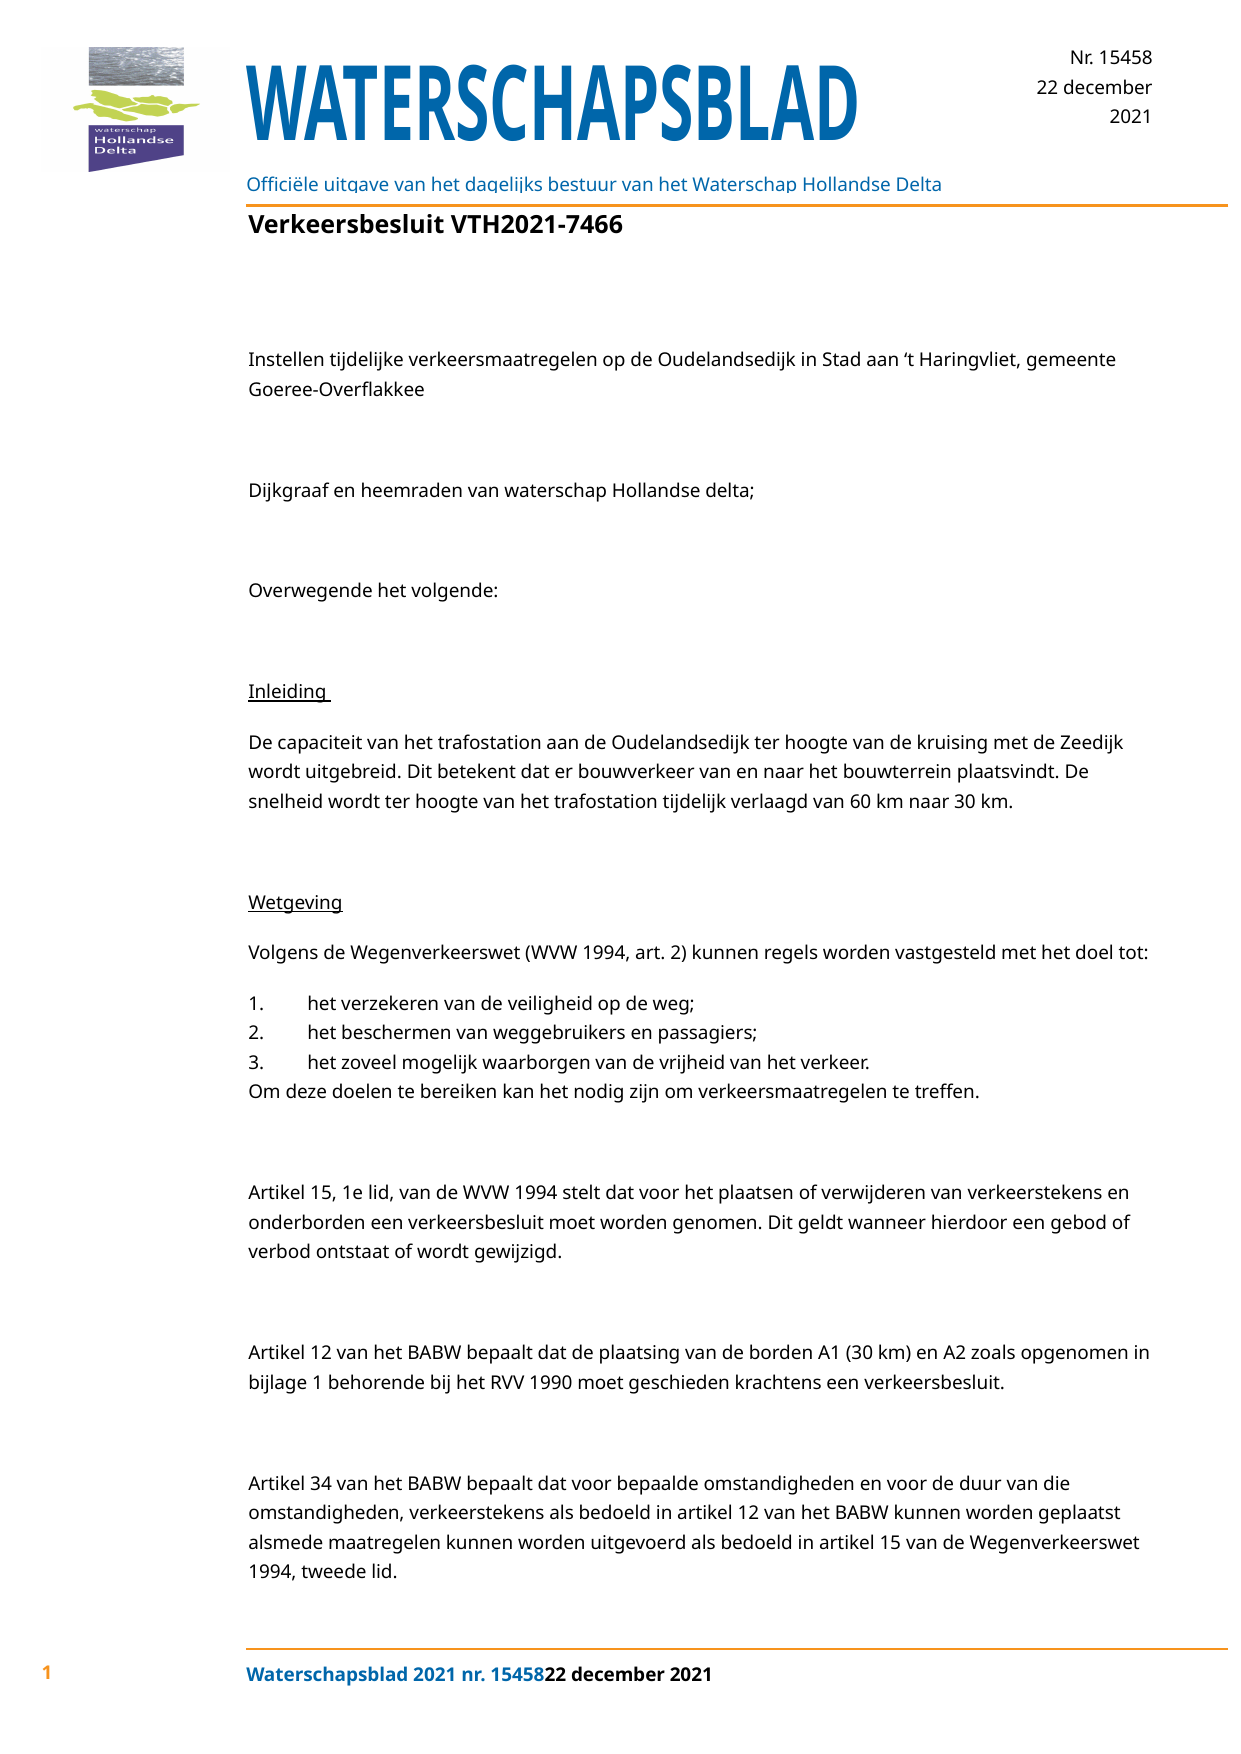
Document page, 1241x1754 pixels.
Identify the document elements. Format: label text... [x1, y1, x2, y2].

text Dijkgraaf en heemraden van waterschap Hollandse delta; [248, 477, 1152, 503]
text Om deze doelen te bereiken kan het nodig zijn om verkeersmaatregelen te treffen. [248, 1078, 1152, 1104]
text De capaciteit van het trafostation aan de Oudelandsedijk ter hoogte van de kruising met de Zeedijk wordt uitgebreid. Dit betekent dat er bouwverkeer van en naar het bouwterrein plaatsvindt. De snelheid wordt ter hoogte van het trafostation tijdelijk verlaagd van 60 km naar 30 km. [248, 729, 1152, 814]
list het zoveel mogelijk waarborgen van de vrijheid van het verkeer. [248, 1049, 1152, 1075]
text Inleiding [248, 678, 1152, 704]
list het beschermen van weggebruikers en passagiers; [248, 1019, 1152, 1045]
text Artikel 12 van het BABW bepaalt dat de plaatsing van de borden A1 (30 km) en A2 zoals opgenomen in bijlage 1 behorende bij het RVV 1990 moet geschieden krachtens een verkeersbesluit. [248, 1339, 1152, 1395]
text Volgens de Wegenverkeerswet (WVW 1994, art. 2) kunnen regels worden vastgesteld met het doel tot: [248, 939, 1152, 965]
text Artikel 34 van het BABW bepaalt dat voor bepaalde omstandigheden en voor de duur van die omstandigheden, verkeerstekens als bedoeld in artikel 12 van het BABW kunnen worden geplaatst alsmede maatregelen kunnen worden uitgevoerd als bedoeld in artikel 15 van de Wegenverkeerswet 1994, tweede lid. [248, 1470, 1152, 1584]
text Instellen tijdelijke verkeersmaatregelen op de Oudelandsedijk in Stad aan ‘t Haringvliet, gemeente Goeree-Overflakkee [248, 346, 1152, 402]
text Artikel 15, 1e lid, van de WVW 1994 stelt dat voor het plaatsen of verwijderen van verkeerstekens en onderborden een verkeersbesluit moet worden genomen. Dit geldt wanneer hierdoor een gebod of verbod ontstaat of wordt gewijzigd. [248, 1179, 1152, 1264]
list het verzekeren van de veiligheid op de weg; [248, 990, 1152, 1016]
text Overwegende het volgende: [248, 578, 1152, 603]
text Wetgeving [248, 889, 1152, 915]
picture [41, 47, 231, 172]
text Verkeersbesluit VTH2021-7466 [248, 207, 1152, 241]
